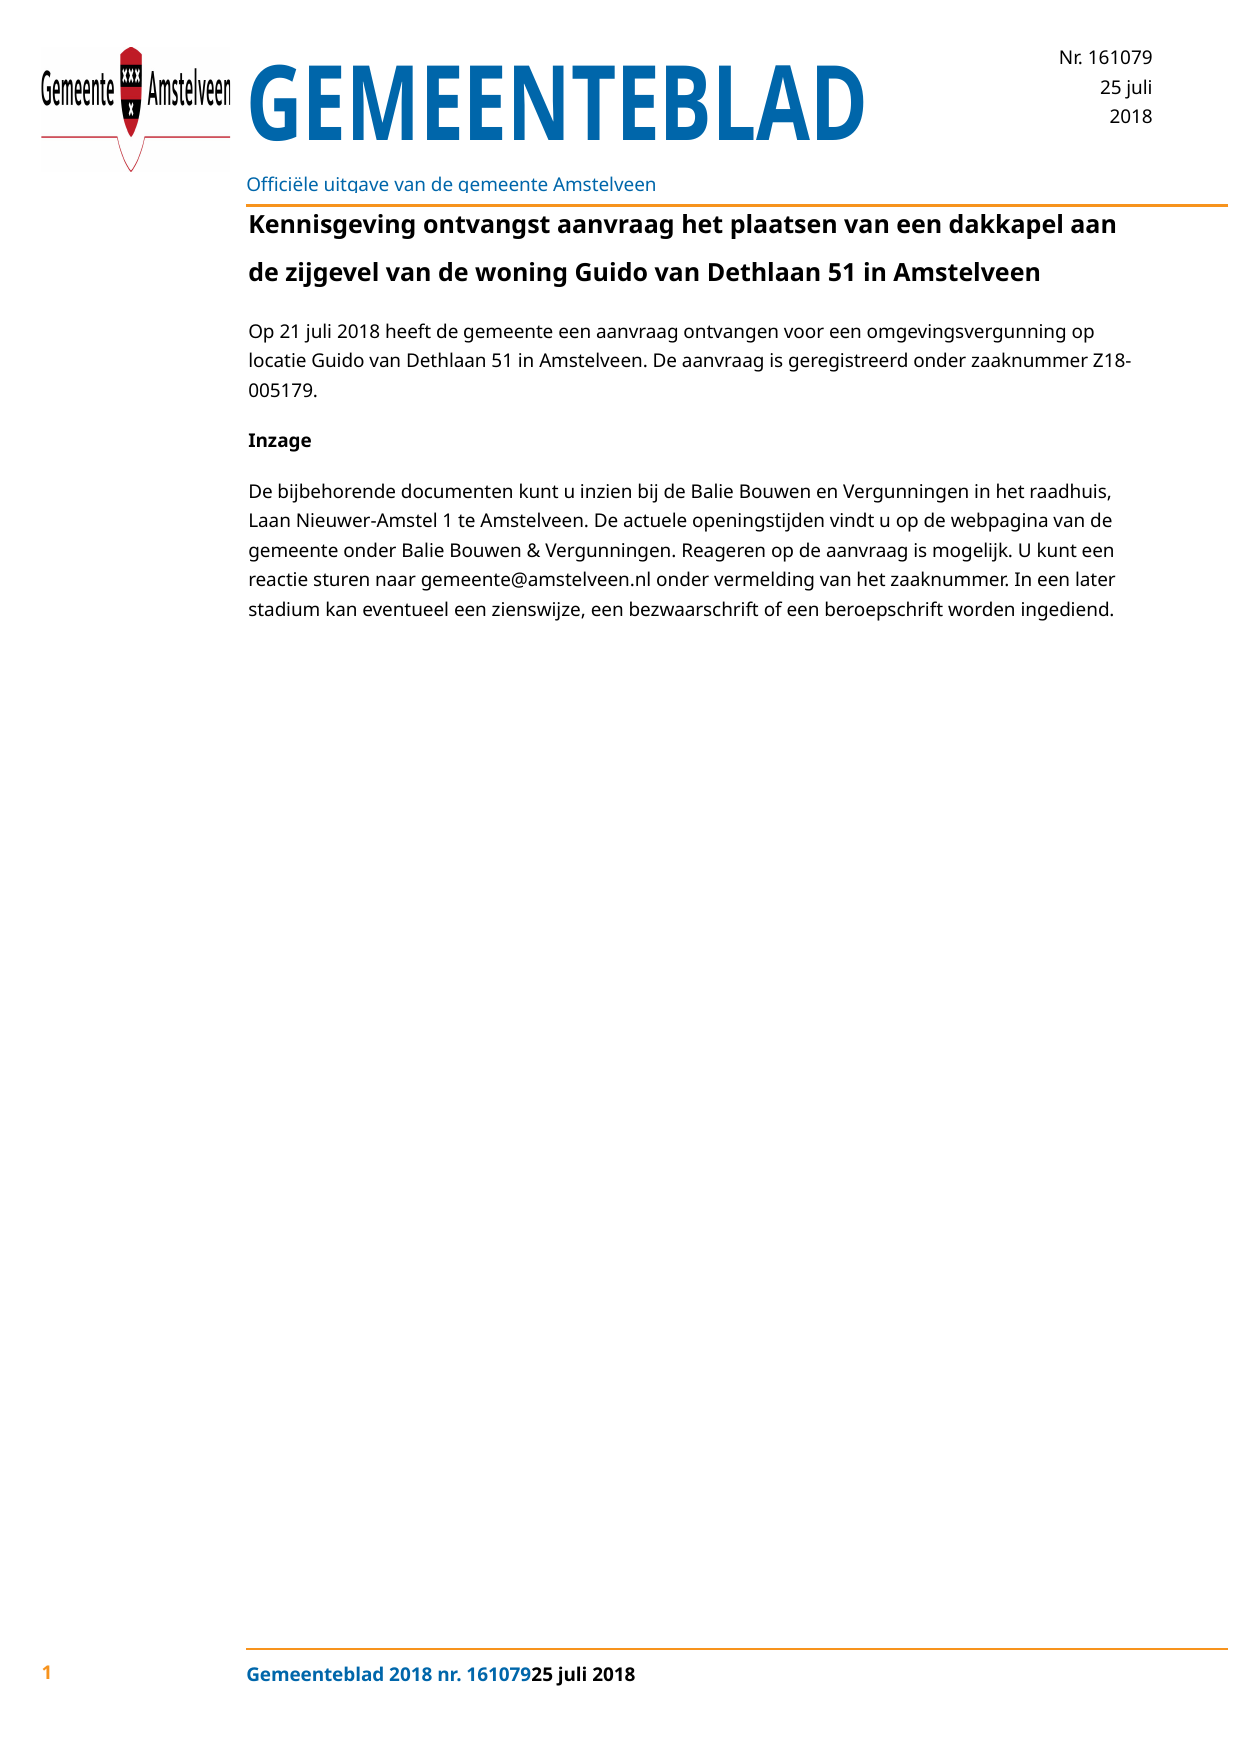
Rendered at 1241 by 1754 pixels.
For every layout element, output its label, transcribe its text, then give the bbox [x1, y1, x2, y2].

text Op 21 juli 2018 heeft de gemeente een aanvraag ontvangen voor een omgevingsvergunning op locatie Guido van Dethlaan 51 in Amstelveen. De aanvraag is geregistreerd onder zaaknummer Z18-005179. [248, 318, 1152, 403]
text Inzage [248, 427, 1152, 453]
text Kennisgeving ontvangst aanvraag het plaatsen van een dakkapel aan de zijgevel van de woning Guido van Dethlaan 51 in Amstelveen [248, 207, 1152, 288]
picture [41, 47, 231, 172]
text De bijbehorende documenten kunt u inzien bij de Balie Bouwen en Vergunningen in het raadhuis, Laan Nieuwer-Amstel 1 te Amstelveen. De actuele openingstijden vindt u op de webpagina van de gemeente onder Balie Bouwen & Vergunningen. Reageren op de aanvraag is mogelijk. U kunt een reactie sturen naar gemeente@amstelveen.nl onder vermelding van het zaaknummer. In een later stadium kan eventueel een zienswijze, een bezwaarschrift of een beroepschrift worden ingediend. [248, 478, 1152, 622]
